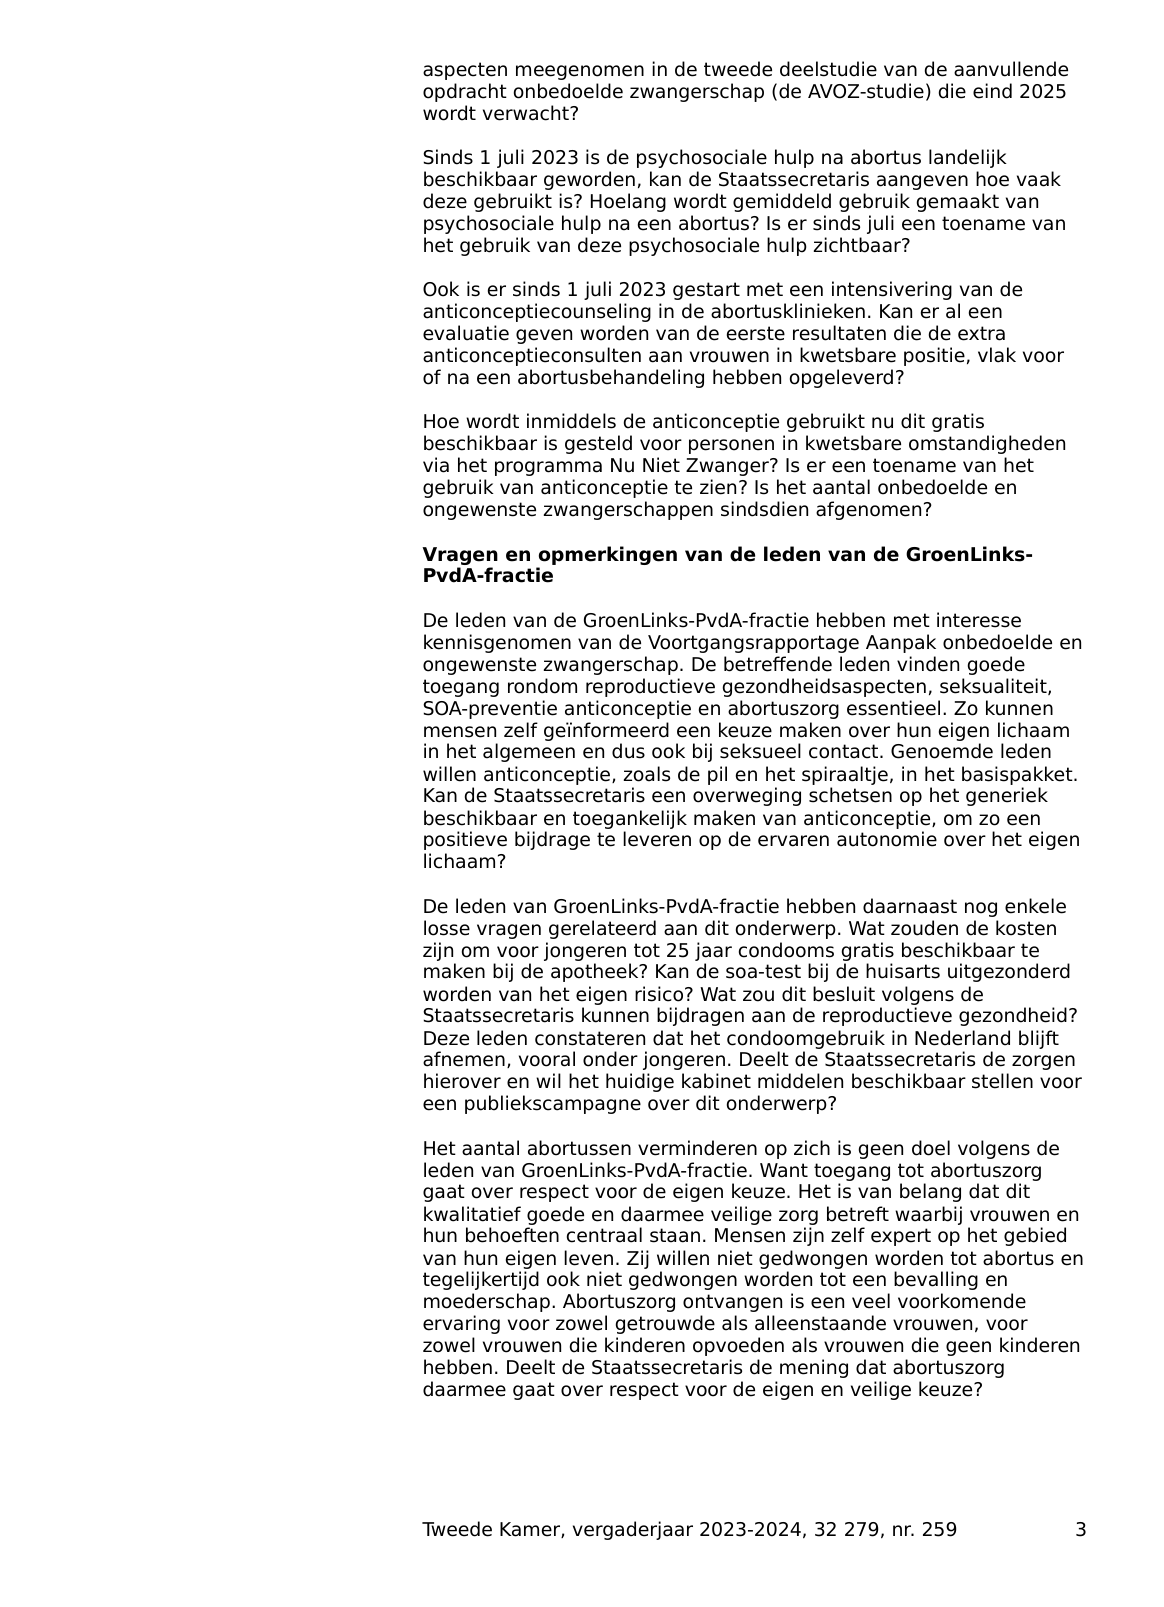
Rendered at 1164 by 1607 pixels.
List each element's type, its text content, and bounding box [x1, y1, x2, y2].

text aspecten meegenomen in de tweede deelstudie van de aanvullende opdracht onbedoelde zwangerschap (de AVOZ-studie) die eind 2025 wordt verwacht? [422, 59, 1087, 125]
text Hoe wordt inmiddels de anticonceptie gebruikt nu dit gratis beschikbaar is gesteld voor personen in kwetsbare omstandigheden via het programma Nu Niet Zwanger? Is er een toename van het gebruik van anticonceptie te zien? Is het aantal onbedoelde en ongewenste zwangerschappen sindsdien afgenomen? [422, 411, 1087, 521]
text Het aantal abortussen verminderen op zich is geen doel volgens de leden van GroenLinks-PvdA-fractie. Want toegang tot abortuszorg gaat over respect voor de eigen keuze. Het is van belang dat dit kwalitatief goede en daarmee veilige zorg betreft waarbij vrouwen en hun behoeften centraal staan. Mensen zijn zelf expert op het gebied van hun eigen leven. Zij willen niet gedwongen worden tot abortus en tegelijkertijd ook niet gedwongen worden tot een bevalling en moederschap. Abortuszorg ontvangen is een veel voorkomende ervaring voor zowel getrouwde als alleenstaande vrouwen, voor zowel vrouwen die kinderen opvoeden als vrouwen die geen kinderen hebben. Deelt de Staatssecretaris de mening dat abortuszorg daarmee gaat over respect voor de eigen en veilige keuze? [422, 1137, 1087, 1401]
text Sinds 1 juli 2023 is de psychosociale hulp na abortus landelijk beschikbaar geworden, kan de Staatssecretaris aangeven hoe vaak deze gebruikt is? Hoelang wordt gemiddeld gebruik gemaakt van psychosociale hulp na een abortus? Is er sinds juli een toename van het gebruik van deze psychosociale hulp zichtbaar? [422, 147, 1087, 257]
subtitle Vragen en opmerkingen van de leden van de GroenLinks-PvdA-fractie [422, 543, 1087, 587]
text De leden van de GroenLinks-PvdA-fractie hebben met interesse kennisgenomen van de Voortgangsrapportage Aanpak onbedoelde en ongewenste zwangerschap. De betreffende leden vinden goede toegang rondom reproductieve gezondheidsaspecten, seksualiteit, SOA-preventie anticonceptie en abortuszorg essentieel. Zo kunnen mensen zelf geïnformeerd een keuze maken over hun eigen lichaam in het algemeen en dus ook bij seksueel contact. Genoemde leden willen anticonceptie, zoals de pil en het spiraaltje, in het basispakket. Kan de Staatssecretaris een overweging schetsen op het generiek beschikbaar en toegankelijk maken van anticonceptie, om zo een positieve bijdrage te leveren op de ervaren autonomie over het eigen lichaam? [422, 609, 1087, 873]
text De leden van GroenLinks-PvdA-fractie hebben daarnaast nog enkele losse vragen gerelateerd aan dit onderwerp. Wat zouden de kosten zijn om voor jongeren tot 25 jaar condooms gratis beschikbaar te maken bij de apotheek? Kan de soa-test bij de huisarts uitgezonderd worden van het eigen risico? Wat zou dit besluit volgens de Staatssecretaris kunnen bijdragen aan de reproductieve gezondheid? Deze leden constateren dat het condoomgebruik in Nederland blijft afnemen, vooral onder jongeren. Deelt de Staatssecretaris de zorgen hierover en wil het huidige kabinet middelen beschikbaar stellen voor een publiekscampagne over dit onderwerp? [422, 896, 1087, 1115]
text Ook is er sinds 1 juli 2023 gestart met een intensivering van de anticonceptiecounseling in de abortusklinieken. Kan er al een evaluatie geven worden van de eerste resultaten die de extra anticonceptieconsulten aan vrouwen in kwetsbare positie, vlak voor of na een abortusbehandeling hebben opgeleverd? [422, 279, 1087, 389]
